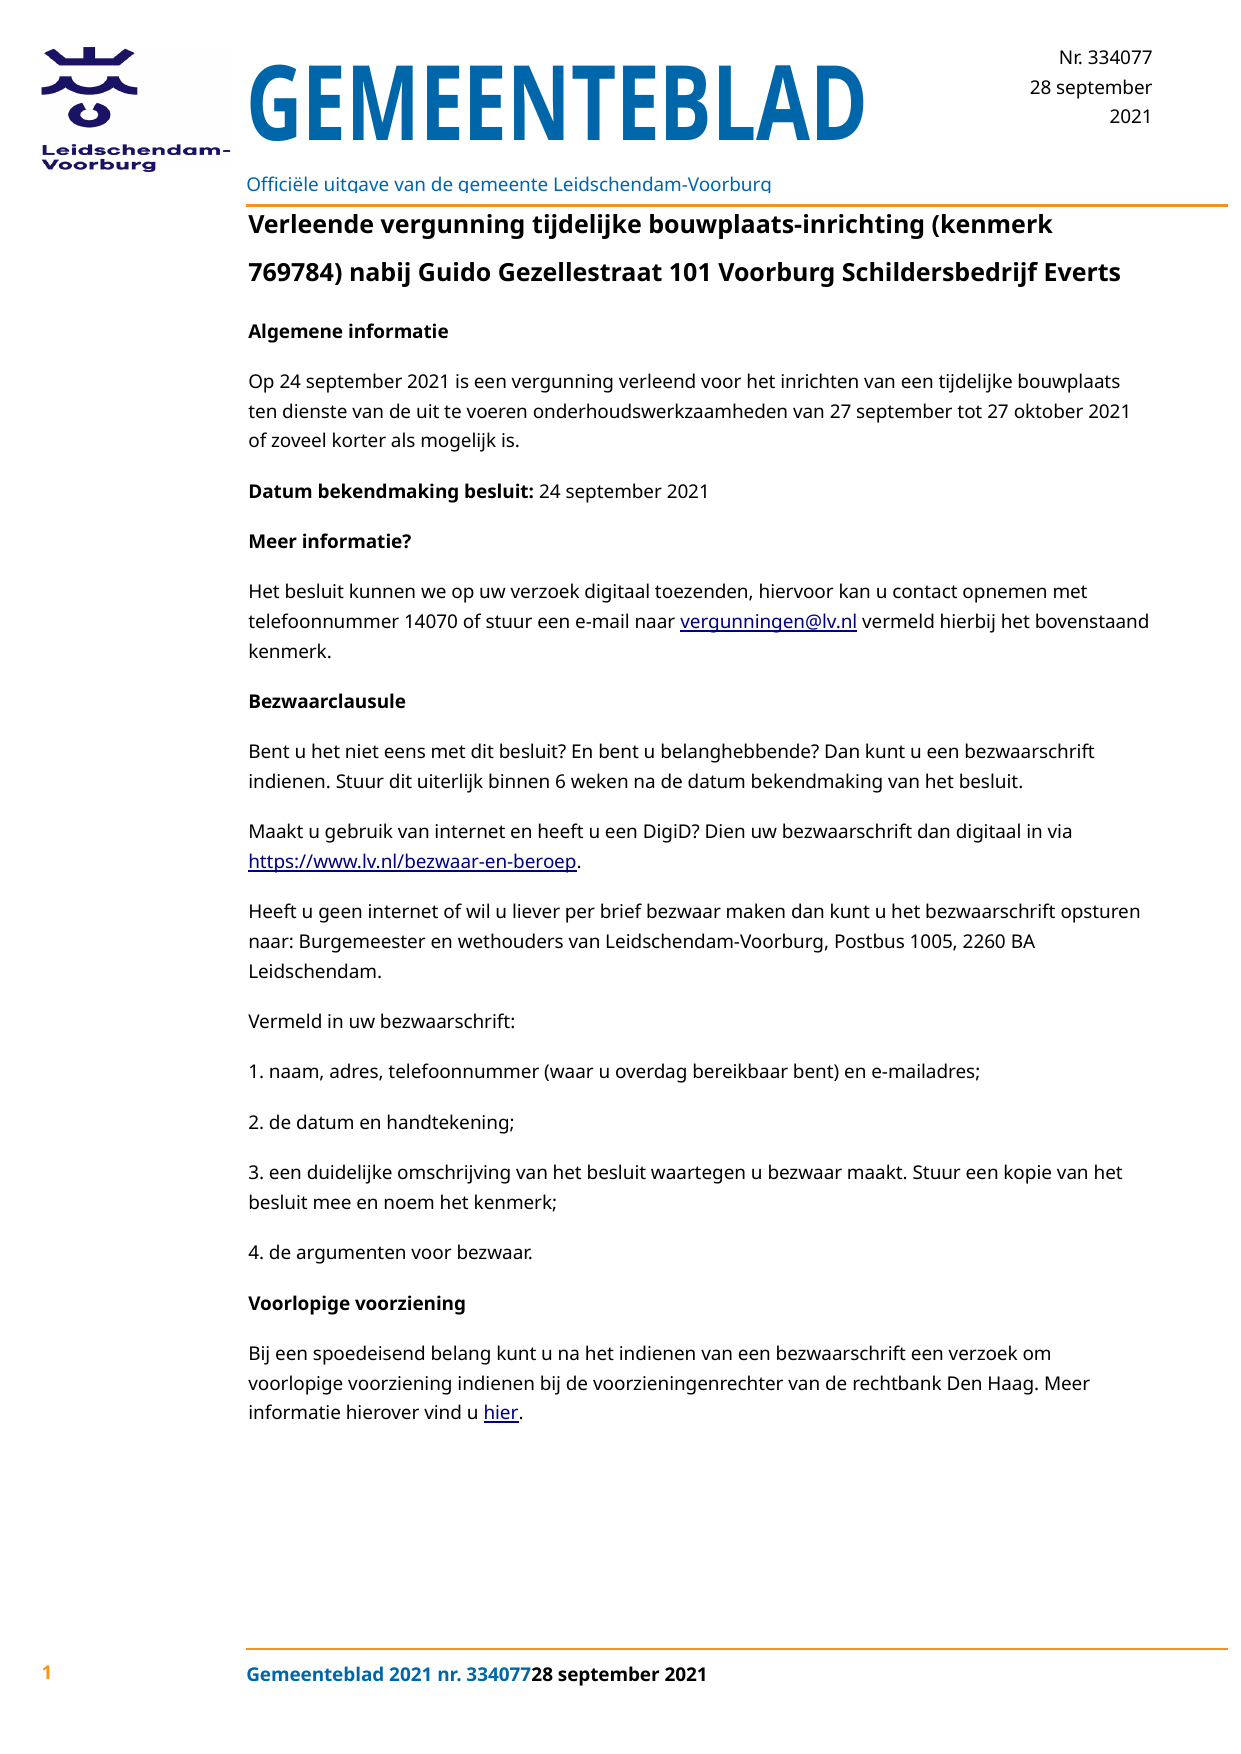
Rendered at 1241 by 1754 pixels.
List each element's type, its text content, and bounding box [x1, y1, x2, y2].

text Vermeld in uw bezwaarschrift: [248, 1008, 1152, 1034]
text Maakt u gebruik van internet en heeft u een DigiD? Dien uw bezwaarschrift dan digitaal in via https://www.lv.nl/bezwaar-en-beroep. [248, 819, 1152, 874]
text Meer informatie? [248, 528, 1152, 554]
text 3. een duidelijke omschrijving van het besluit waartegen u bezwaar maakt. Stuur een kopie van het besluit mee en noem het kenmerk; [248, 1159, 1152, 1215]
text 2. de datum en handtekening; [248, 1109, 1152, 1135]
text Heeft u geen internet of wil u liever per brief bezwaar maken dan kunt u het bezwaarschrift opsturen naar: Burgemeester en wethouders van Leidschendam-Voorburg, Postbus 1005, 2260 BA Leidschendam. [248, 899, 1152, 984]
text Bezwaarclausule [248, 688, 1152, 714]
text Bij een spoedeisend belang kunt u na het indienen van een bezwaarschrift een verzoek om voorlopige voorziening indienen bij de voorzieningenrechter van de rechtbank Den Haag. Meer informatie hierover vind u hier. [248, 1340, 1152, 1425]
text Op 24 september 2021 is een vergunning verleend voor het inrichten van een tijdelijke bouwplaats ten dienste van de uit te voeren onderhoudswerkzaamheden van 27 september tot 27 oktober 2021 of zoveel korter als mogelijk is. [248, 368, 1152, 453]
picture [41, 47, 231, 172]
text Algemene informatie [248, 318, 1152, 344]
text Voorlopige voorziening [248, 1290, 1152, 1316]
text 4. de argumenten voor bezwaar. [248, 1239, 1152, 1265]
text Bent u het niet eens met dit besluit? En bent u belanghebbende? Dan kunt u een bezwaarschrift indienen. Stuur dit uiterlijk binnen 6 weken na de datum bekendmaking van het besluit. [248, 739, 1152, 794]
text Verleende vergunning tijdelijke bouwplaats-inrichting (kenmerk 769784) nabij Guido Gezellestraat 101 Voorburg Schildersbedrijf Everts [248, 207, 1152, 288]
text Het besluit kunnen we op uw verzoek digitaal toezenden, hiervoor kan u contact opnemen met telefoonnummer 14070 of stuur een e-mail naar vergunningen@lv.nl vermeld hierbij het bovenstaand kenmerk. [248, 579, 1152, 664]
text 1. naam, adres, telefoonnummer (waar u overdag bereikbaar bent) en e-mailadres; [248, 1059, 1152, 1084]
text Datum bekendmaking besluit: 24 september 2021 [248, 478, 1152, 504]
